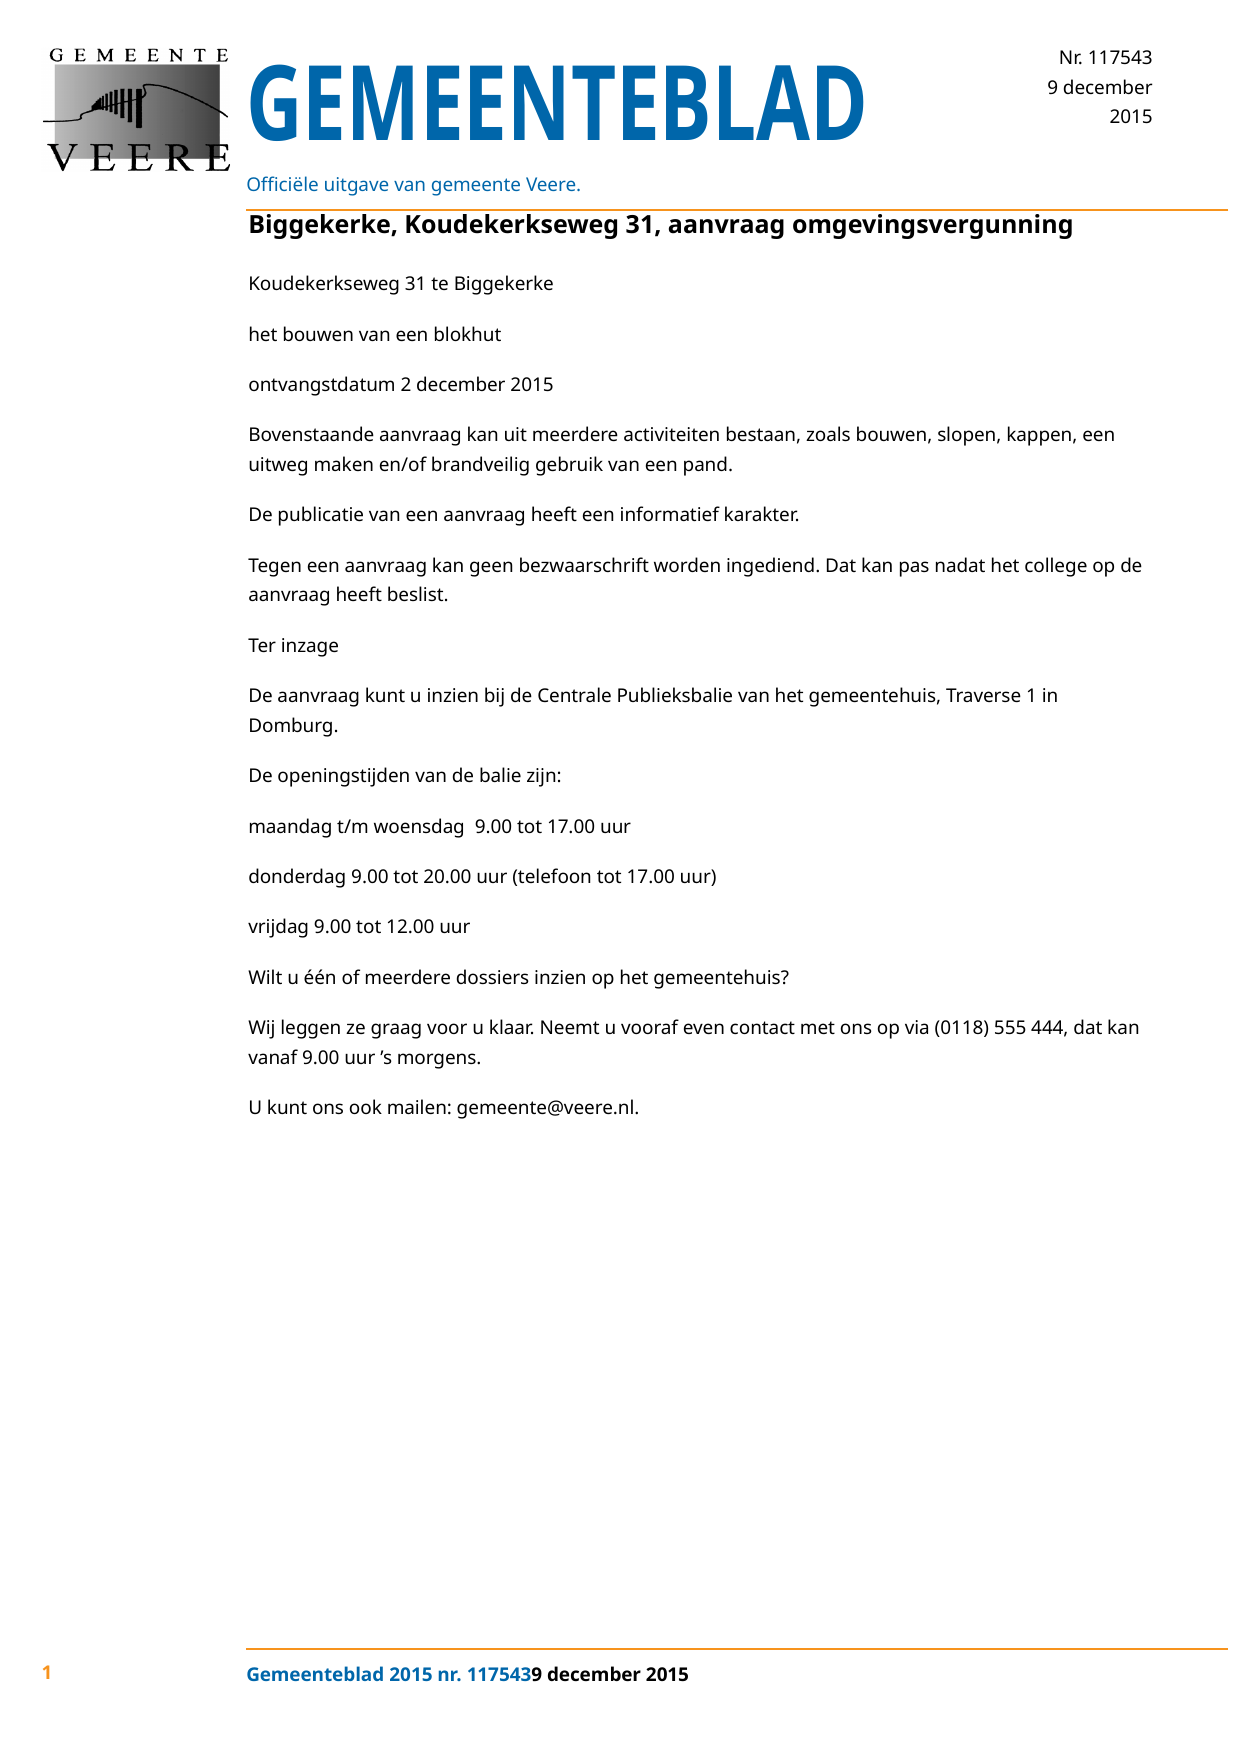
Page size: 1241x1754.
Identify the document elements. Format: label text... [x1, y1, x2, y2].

text Wij leggen ze graag voor u klaar. Neemt u vooraf even contact met ons op via (0118) 555 444, dat kan vanaf 9.00 uur ’s morgens. [248, 1014, 1152, 1070]
text Wilt u één of meerdere dossiers inzien op het gemeentehuis? [248, 964, 1152, 990]
text De aanvraag kunt u inzien bij de Centrale Publieksbalie van het gemeentehuis, Traverse 1 in Domburg. [248, 682, 1152, 738]
text De publicatie van een aanvraag heeft een informatief karakter. [248, 502, 1152, 527]
text donderdag 9.00 tot 20.00 uur (telefoon tot 17.00 uur) [248, 863, 1152, 889]
text Koudekerkseweg 31 te Biggekerke [248, 270, 1152, 296]
text De openingstijden van de balie zijn: [248, 762, 1152, 788]
picture [41, 47, 231, 172]
text Ter inzage [248, 632, 1152, 658]
text U kunt ons ook mailen: gemeente@veere.nl. [248, 1094, 1152, 1120]
text Bovenstaande aanvraag kan uit meerdere activiteiten bestaan, zoals bouwen, slopen, kappen, een uitweg maken en/of brandveilig gebruik van een pand. [248, 422, 1152, 477]
text Biggekerke, Koudekerkseweg 31, aanvraag omgevingsvergunning [248, 211, 1152, 241]
text ontvangstdatum 2 december 2015 [248, 371, 1152, 397]
text maandag t/m woensdag 9.00 tot 17.00 uur [248, 813, 1152, 838]
text het bouwen van een blokhut [248, 321, 1152, 346]
text vrijdag 9.00 tot 12.00 uur [248, 914, 1152, 939]
text Tegen een aanvraag kan geen bezwaarschrift worden ingediend. Dat kan pas nadat het college op de aanvraag heeft beslist. [248, 552, 1152, 607]
